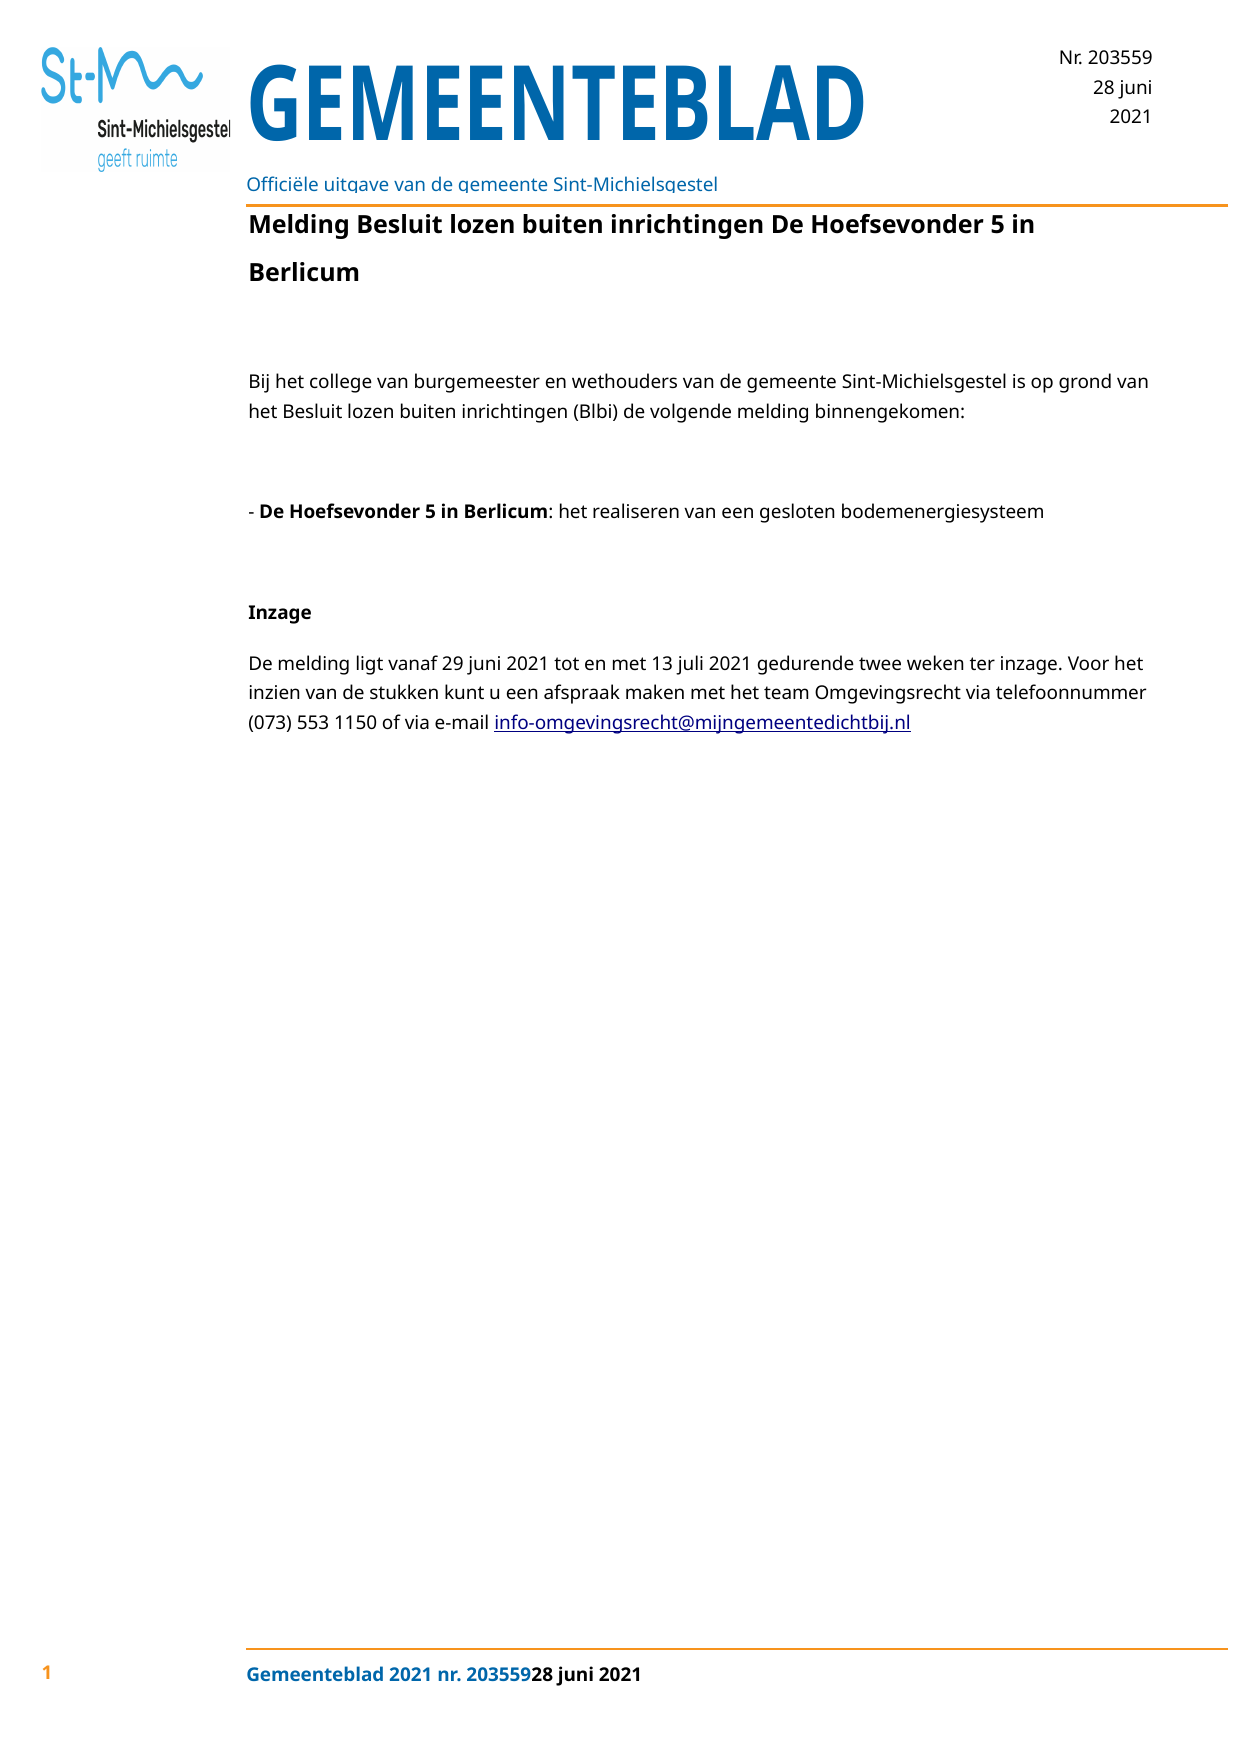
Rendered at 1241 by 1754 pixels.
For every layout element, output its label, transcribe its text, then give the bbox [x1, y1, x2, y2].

text Bij het college van burgemeester en wethouders van de gemeente Sint-Michielsgestel is op grond van het Besluit lozen buiten inrichtingen (Blbi) de volgende melding binnengekomen: [248, 368, 1152, 424]
text De melding ligt vanaf 29 juni 2021 tot en met 13 juli 2021 gedurende twee weken ter inzage. Voor het inzien van de stukken kunt u een afspraak maken met het team Omgevingsrecht via telefoonnummer (073) 553 1150 of via e-mail info-omgevingsrecht@mijngemeentedichtbij.nl [248, 650, 1152, 735]
picture [41, 47, 231, 172]
text Melding Besluit lozen buiten inrichtingen De Hoefsevonder 5 in Berlicum [248, 207, 1152, 288]
text Inzage [248, 599, 1152, 625]
text - De Hoefsevonder 5 in Berlicum: het realiseren van een gesloten bodemenergiesysteem [248, 499, 1152, 524]
